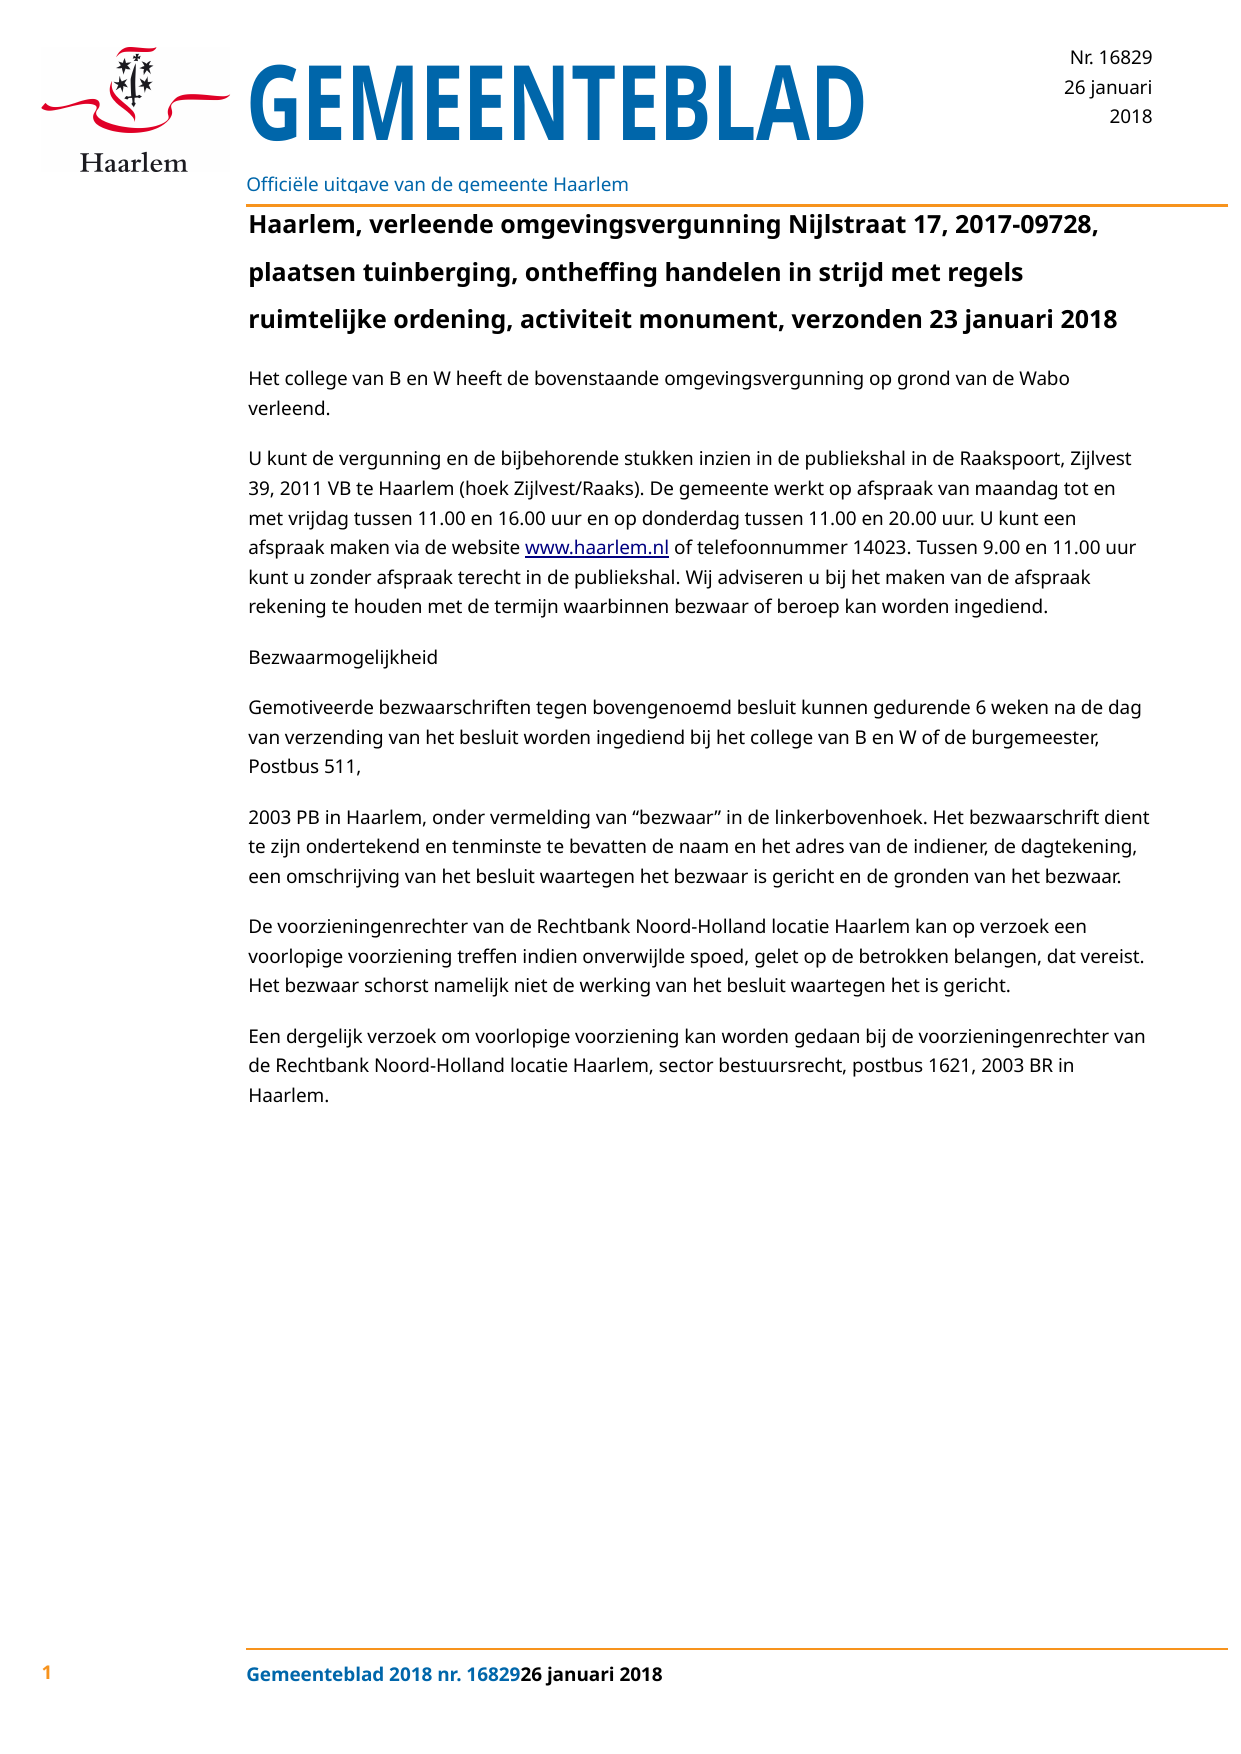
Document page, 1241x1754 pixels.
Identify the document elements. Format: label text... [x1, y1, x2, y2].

text 2003 PB in Haarlem, onder vermelding van “bezwaar” in de linkerbovenhoek. Het bezwaarschrift dient te zijn ondertekend en tenminste te bevatten de naam en het adres van de indiener, de dagtekening, een omschrijving van het besluit waartegen het bezwaar is gericht en de gronden van het bezwaar. [248, 804, 1152, 889]
picture [41, 47, 231, 172]
text Het college van B en W heeft de bovenstaande omgevingsvergunning op grond van de Wabo verleend. [248, 366, 1152, 421]
text Gemotiveerde bezwaarschriften tegen bovengenoemd besluit kunnen gedurende 6 weken na de dag van verzending van het besluit worden ingediend bij het college van B en W of de burgemeester, Postbus 511, [248, 694, 1152, 779]
text Een dergelijk verzoek om voorlopige voorziening kan worden gedaan bij de voorzieningenrechter van de Rechtbank Noord-Holland locatie Haarlem, sector bestuursrecht, postbus 1621, 2003 BR in Haarlem. [248, 1023, 1152, 1108]
text De voorzieningenrechter van de Rechtbank Noord-Holland locatie Haarlem kan op verzoek een voorlopige voorziening treffen indien onverwijlde spoed, gelet op de betrokken belangen, dat vereist. Het bezwaar schorst namelijk niet de werking van het besluit waartegen het is gericht. [248, 913, 1152, 998]
text U kunt de vergunning en de bijbehorende stukken inzien in de publiekshal in de Raakspoort, Zijlvest 39, 2011 VB te Haarlem (hoek Zijlvest/Raaks). De gemeente werkt op afspraak van maandag tot en met vrijdag tussen 11.00 en 16.00 uur en op donderdag tussen 11.00 en 20.00 uur. U kunt een afspraak maken via de website www.haarlem.nl of telefoonnummer 14023. Tussen 9.00 en 11.00 uur kunt u zonder afspraak terecht in de publiekshal. Wij adviseren u bij het maken van de afspraak rekening te houden met de termijn waarbinnen bezwaar of beroep kan worden ingediend. [248, 446, 1152, 619]
text Bezwaarmogelijkheid [248, 644, 1152, 669]
text Haarlem, verleende omgevingsvergunning Nijlstraat 17, 2017-09728, plaatsen tuinberging, ontheffing handelen in strijd met regels ruimtelijke ordening, activiteit monument, verzonden 23 januari 2018 [248, 207, 1152, 336]
